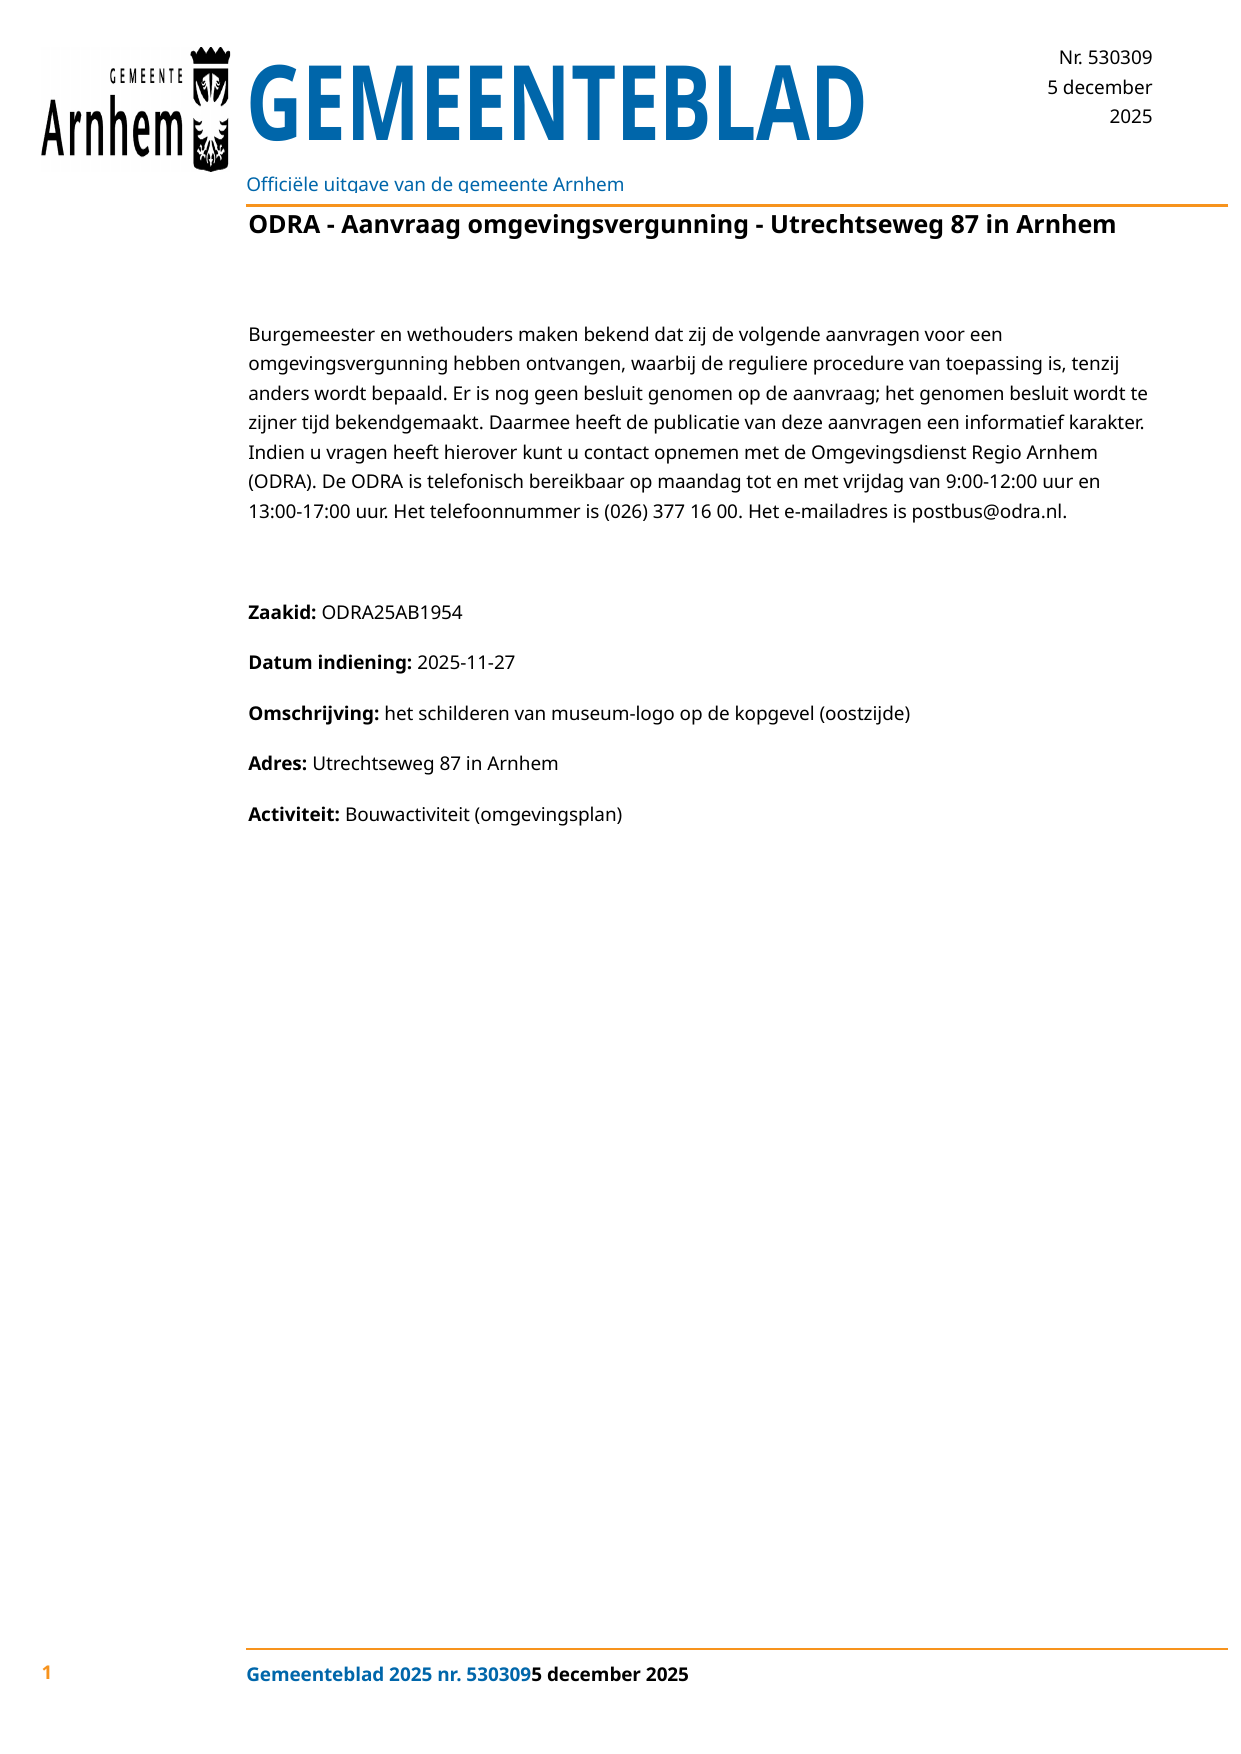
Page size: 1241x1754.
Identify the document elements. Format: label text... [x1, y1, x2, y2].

text Omschrijving: het schilderen van museum-logo op de kopgevel (oostzijde) [248, 700, 1152, 726]
text Adres: Utrechtseweg 87 in Arnhem [248, 750, 1152, 776]
text Burgemeester en wethouders maken bekend dat zij de volgende aanvragen voor een omgevingsvergunning hebben ontvangen, waarbij de reguliere procedure van toepassing is, tenzij anders wordt bepaald. Er is nog geen besluit genomen op de aanvraag; het genomen besluit wordt te zijner tijd bekendgemaakt. Daarmee heeft de publicatie van deze aanvragen een informatief karakter. Indien u vragen heeft hierover kunt u contact opnemen met de Omgevingsdienst Regio Arnhem (ODRA). De ODRA is telefonisch bereikbaar op maandag tot en met vrijdag van 9:00-12:00 uur en 13:00-17:00 uur. Het telefoonnummer is (026) 377 16 00. Het e-mailadres is postbus@odra.nl. [248, 321, 1152, 524]
text Datum indiening: 2025-11-27 [248, 649, 1152, 675]
text Activiteit: Bouwactiviteit (omgevingsplan) [248, 801, 1152, 826]
picture [41, 47, 231, 172]
text ODRA - Aanvraag omgevingsvergunning - Utrechtseweg 87 in Arnhem [248, 207, 1152, 241]
text Zaakid: ODRA25AB1954 [248, 599, 1152, 625]
